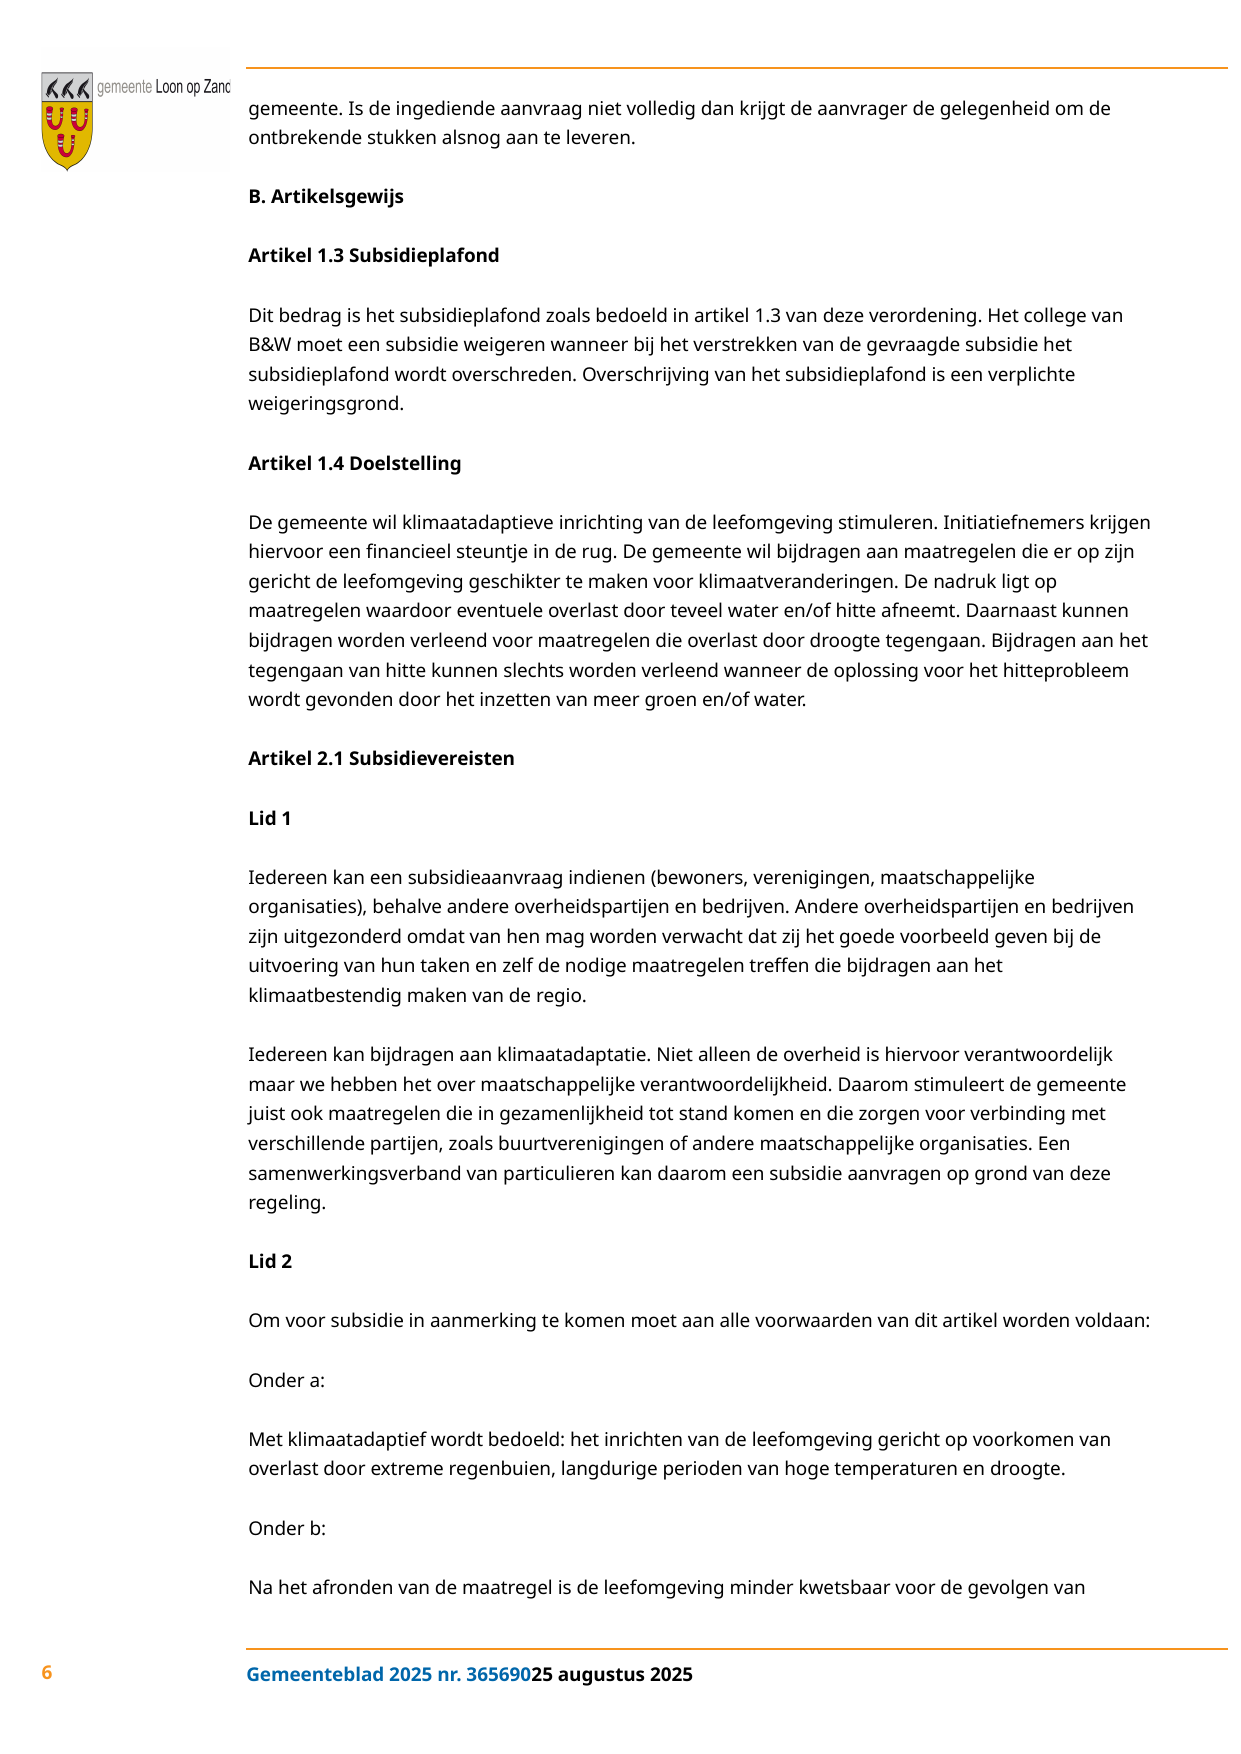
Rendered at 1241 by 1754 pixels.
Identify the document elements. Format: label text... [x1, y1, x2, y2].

text Artikel 2.1 Subsidievereisten [248, 746, 1152, 771]
text Artikel 1.4 Doelstelling [248, 450, 1152, 476]
text De gemeente wil klimaatadaptieve inrichting van de leefomgeving stimuleren. Initiatiefnemers krijgen hiervoor een financieel steuntje in de rug. De gemeente wil bijdragen aan maatregelen die er op zijn gericht de leefomgeving geschikter te maken voor klimaatveranderingen. De nadruk ligt op maatregelen waardoor eventuele overlast door teveel water en/of hitte afneemt. Daarnaast kunnen bijdragen worden verleend voor maatregelen die overlast door droogte tegengaan. Bijdragen aan het tegengaan van hitte kunnen slechts worden verleend wanneer de oplossing voor het hitteprobleem wordt gevonden door het inzetten van meer groen en/of water. [248, 509, 1152, 712]
text Iedereen kan een subsidieaanvraag indienen (bewoners, verenigingen, maatschappelijke organisaties), behalve andere overheidspartijen en bedrijven. Andere overheidspartijen en bedrijven zijn uitgezonderd omdat van hen mag worden verwacht dat zij het goede voorbeeld geven bij de uitvoering van hun taken en zelf de nodige maatregelen treffen die bijdragen aan het klimaatbestendig maken van de regio. [248, 864, 1152, 1008]
text Iedereen kan bijdragen aan klimaatadaptatie. Niet alleen de overheid is hiervoor verantwoordelijk maar we hebben het over maatschappelijke verantwoordelijkheid. Daarom stimuleert de gemeente juist ook maatregelen die in gezamenlijkheid tot stand komen en die zorgen voor verbinding met verschillende partijen, zoals buurtverenigingen of andere maatschappelijke organisaties. Een samenwerkingsverband van particulieren kan daarom een subsidie aanvragen op grond van deze regeling. [248, 1041, 1152, 1215]
text Lid 1 [248, 805, 1152, 831]
text Na het afronden van de maatregel is de leefomgeving minder kwetsbaar voor de gevolgen van [248, 1574, 1152, 1600]
text Onder a: [248, 1367, 1152, 1393]
picture [41, 47, 231, 172]
text Onder b: [248, 1515, 1152, 1541]
text Dit bedrag is het subsidieplafond zoals bedoeld in artikel 1.3 van deze verordening. Het college van B&W moet een subsidie weigeren wanneer bij het verstrekken van de gevraagde subsidie het subsidieplafond wordt overschreden. Overschrijving van het subsidieplafond is een verplichte weigeringsgrond. [248, 302, 1152, 416]
text Artikel 1.3 Subsidieplafond [248, 243, 1152, 268]
text Om voor subsidie in aanmerking te komen moet aan alle voorwaarden van dit artikel worden voldaan: [248, 1308, 1152, 1333]
text Met klimaatadaptief wordt bedoeld: het inrichten van de leefomgeving gericht op voorkomen van overlast door extreme regenbuien, langdurige perioden van hoge temperaturen en droogte. [248, 1426, 1152, 1481]
text B. Artikelsgewijs [248, 183, 1152, 209]
text Lid 2 [248, 1248, 1152, 1274]
text gemeente. Is de ingediende aanvraag niet volledig dan krijgt de aanvrager de gelegenheid om de ontbrekende stukken alsnog aan te leveren. [248, 95, 1152, 150]
